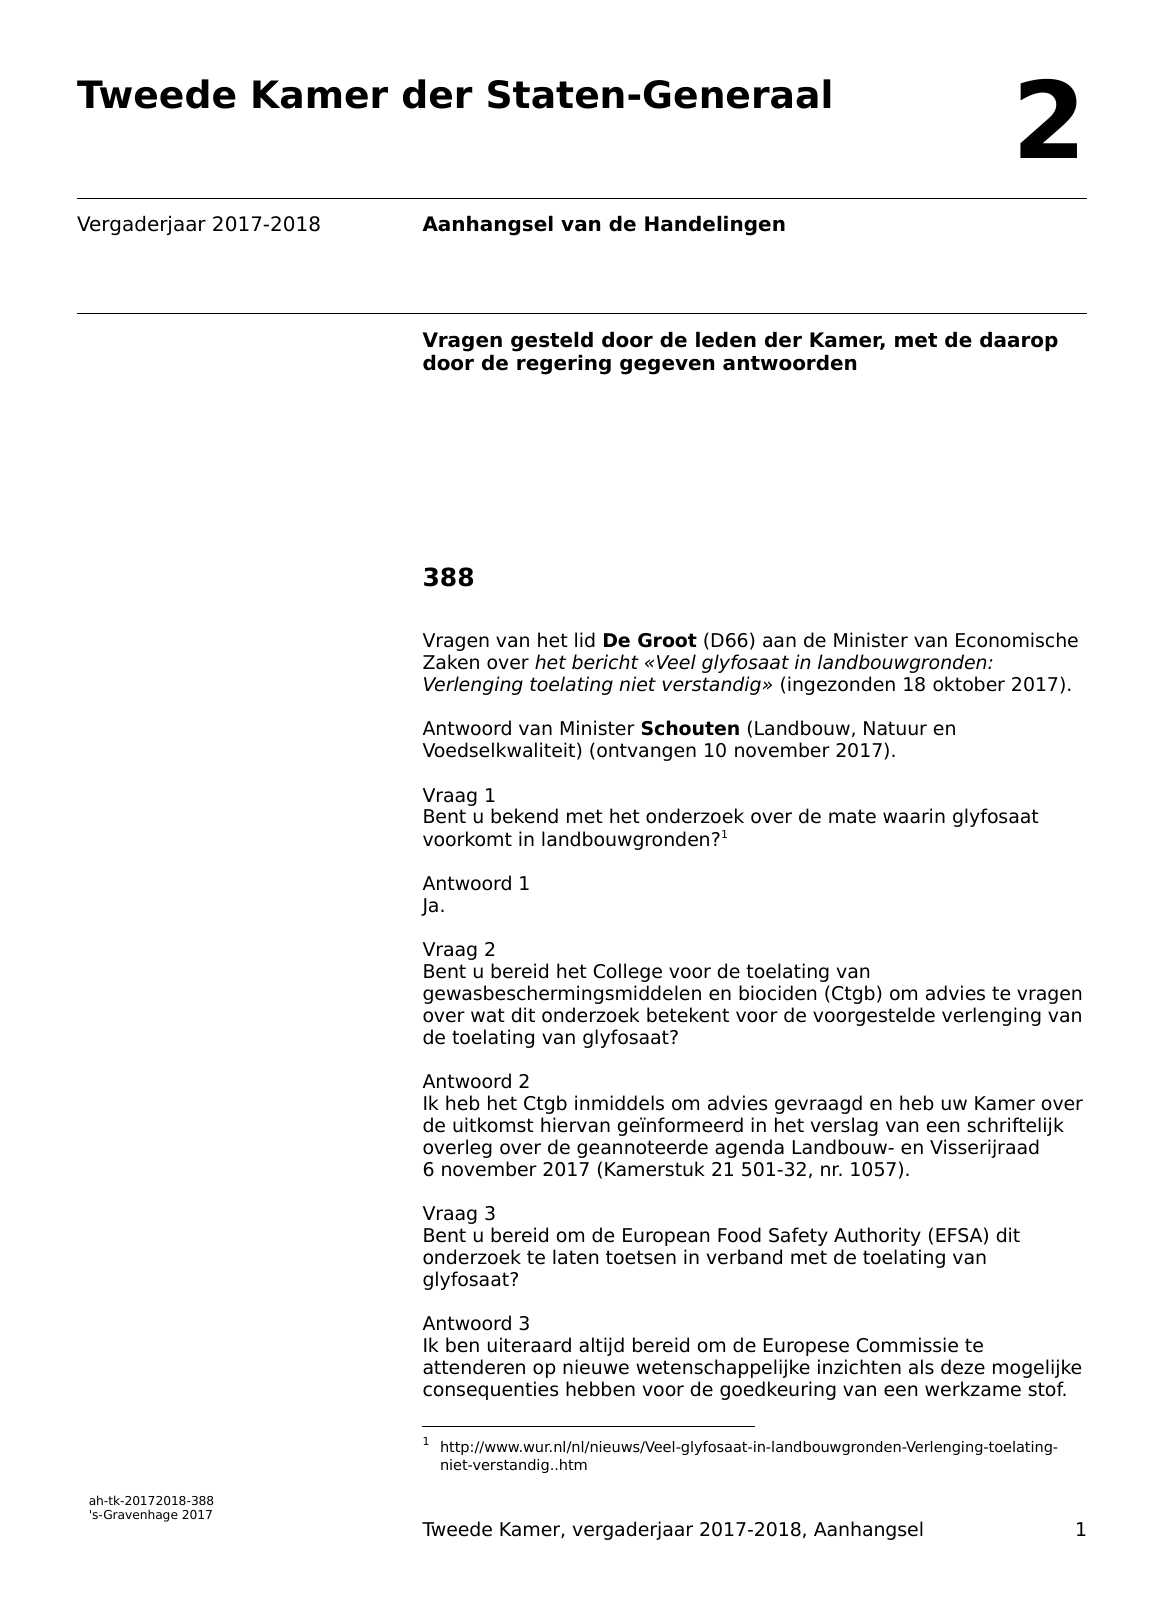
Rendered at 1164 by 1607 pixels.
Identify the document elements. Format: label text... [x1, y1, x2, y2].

table_cell Vergaderjaar 2017-2018 [77, 199, 422, 313]
text http://www.wur.nl/nl/nieuws/Veel-glyfosaat-in-landbouwgronden-Verlenging-toelating-niet-verstandig..htm [422, 1435, 1087, 1474]
text Vraag 3 [422, 1203, 1087, 1225]
text Antwoord 2 [422, 1071, 1087, 1093]
text Ik heb het Ctgb inmiddels om advies gevraagd en heb uw Kamer over de uitkomst hiervan geïnformeerd in het verslag van een schriftelijk overleg over de geannoteerde agenda Landbouw- en Visserijraad 6 november 2017 (Kamerstuk 21 501-32, nr. 1057). [422, 1093, 1087, 1181]
text ah-tk-20172018-388 [88, 1494, 323, 1508]
table_cell Vragen gesteld door de leden der Kamer, met de daarop door de regering gegeven antwoorden [422, 314, 1087, 375]
text Vraag 2 [422, 939, 1087, 961]
text Bent u bekend met het onderzoek over de mate waarin glyfosaat voorkomt in landbouwgronden? [422, 806, 1087, 850]
text Bent u bereid het College voor de toelating van gewasbeschermingsmiddelen en biociden (Ctgb) om advies te vragen over wat dit onderzoek betekent voor de voorgestelde verlenging van de toelating van glyfosaat? [422, 961, 1087, 1049]
text Antwoord 3 [422, 1313, 1087, 1335]
text Antwoord 1 [422, 873, 1087, 894]
text Bent u bereid om de European Food Safety Authority (EFSA) dit onderzoek te laten toetsen in verband met de toelating van glyfosaat? [422, 1225, 1087, 1291]
table_cell [77, 314, 422, 375]
text Ik ben uiteraard altijd bereid om de Europese Commissie te attenderen op nieuwe wetenschappelijke inzichten als deze mogelijke consequenties hebben voor de goedkeuring van een werkzame stof. [422, 1335, 1087, 1401]
text Ja. [422, 894, 1087, 917]
text 388 [422, 563, 1087, 592]
table_header 2 [886, 59, 1087, 198]
text Vraag 1 [422, 784, 1087, 806]
table_header Tweede Kamer der Staten-Generaal [77, 59, 886, 198]
text 's-Gravenhage 2017 [88, 1508, 323, 1522]
text Antwoord van Minister Schouten (Landbouw, Natuur en Voedselkwaliteit) (ontvangen 10 november 2017). [422, 718, 1087, 762]
table_cell Aanhangsel van de Handelingen [422, 199, 1087, 313]
text Vragen van het lid De Groot (D66) aan de Minister van Economische Zaken over het bericht «Veel glyfosaat in landbouwgronden: Verlenging toelating niet verstandig» (ingezonden 18 oktober 2017). [422, 630, 1087, 696]
